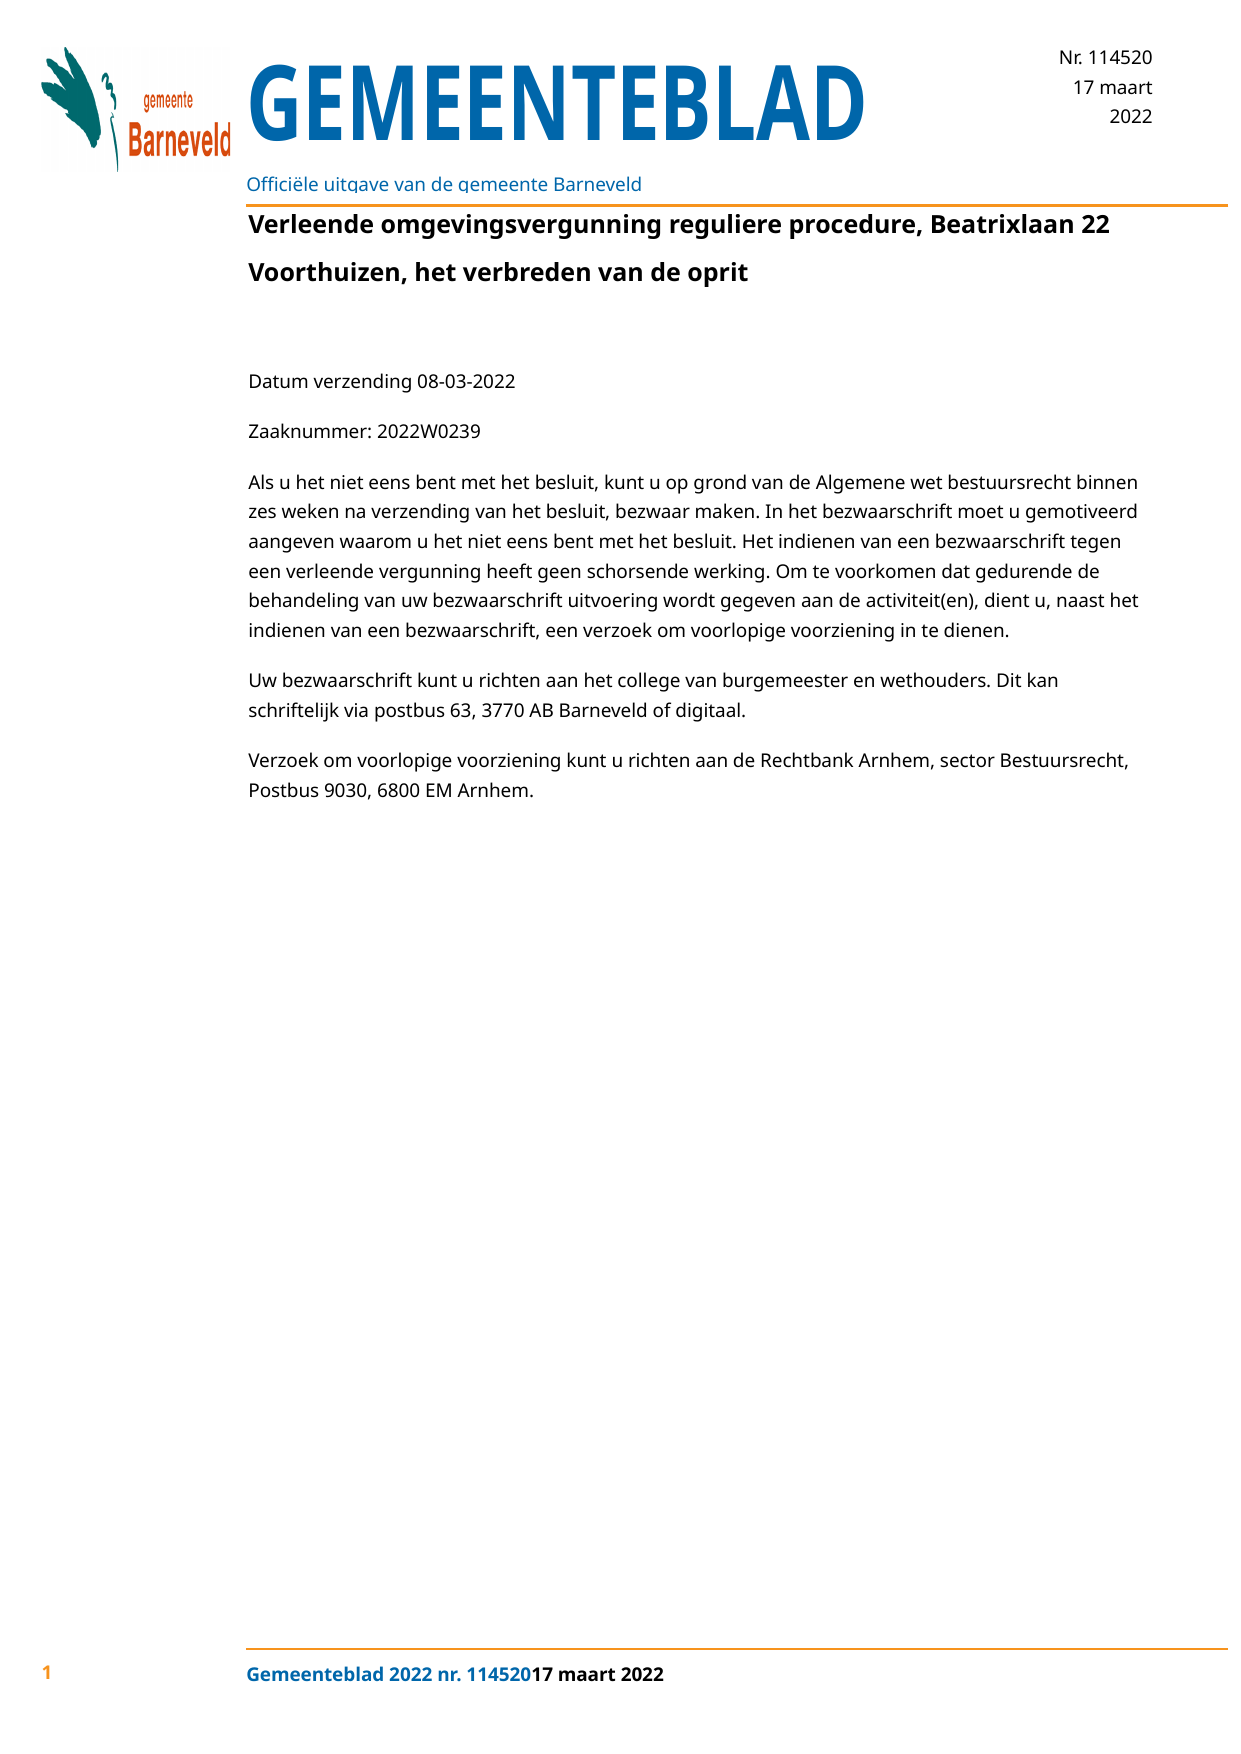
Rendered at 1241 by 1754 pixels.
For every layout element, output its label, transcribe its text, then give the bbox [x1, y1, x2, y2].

text Verzoek om voorlopige voorziening kunt u richten aan de Rechtbank Arnhem, sector Bestuursrecht, Postbus 9030, 6800 EM Arnhem. [248, 747, 1152, 803]
text Zaaknummer: 2022W0239 [248, 419, 1152, 444]
picture [41, 47, 231, 172]
text Datum verzending 08-03-2022 [248, 368, 1152, 394]
text Uw bezwaarschrift kunt u richten aan het college van burgemeester en wethouders. Dit kan schriftelijk via postbus 63, 3770 AB Barneveld of digitaal. [248, 667, 1152, 723]
text Verleende omgevingsvergunning reguliere procedure, Beatrixlaan 22 Voorthuizen, het verbreden van de oprit [248, 207, 1152, 288]
text Als u het niet eens bent met het besluit, kunt u op grond van de Algemene wet bestuursrecht binnen zes weken na verzending van het besluit, bezwaar maken. In het bezwaarschrift moet u gemotiveerd aangeven waarom u het niet eens bent met het besluit. Het indienen van een bezwaarschrift tegen een verleende vergunning heeft geen schorsende werking. Om te voorkomen dat gedurende de behandeling van uw bezwaarschrift uitvoering wordt gegeven aan de activiteit(en), dient u, naast het indienen van een bezwaarschrift, een verzoek om voorlopige voorziening in te dienen. [248, 469, 1152, 643]
